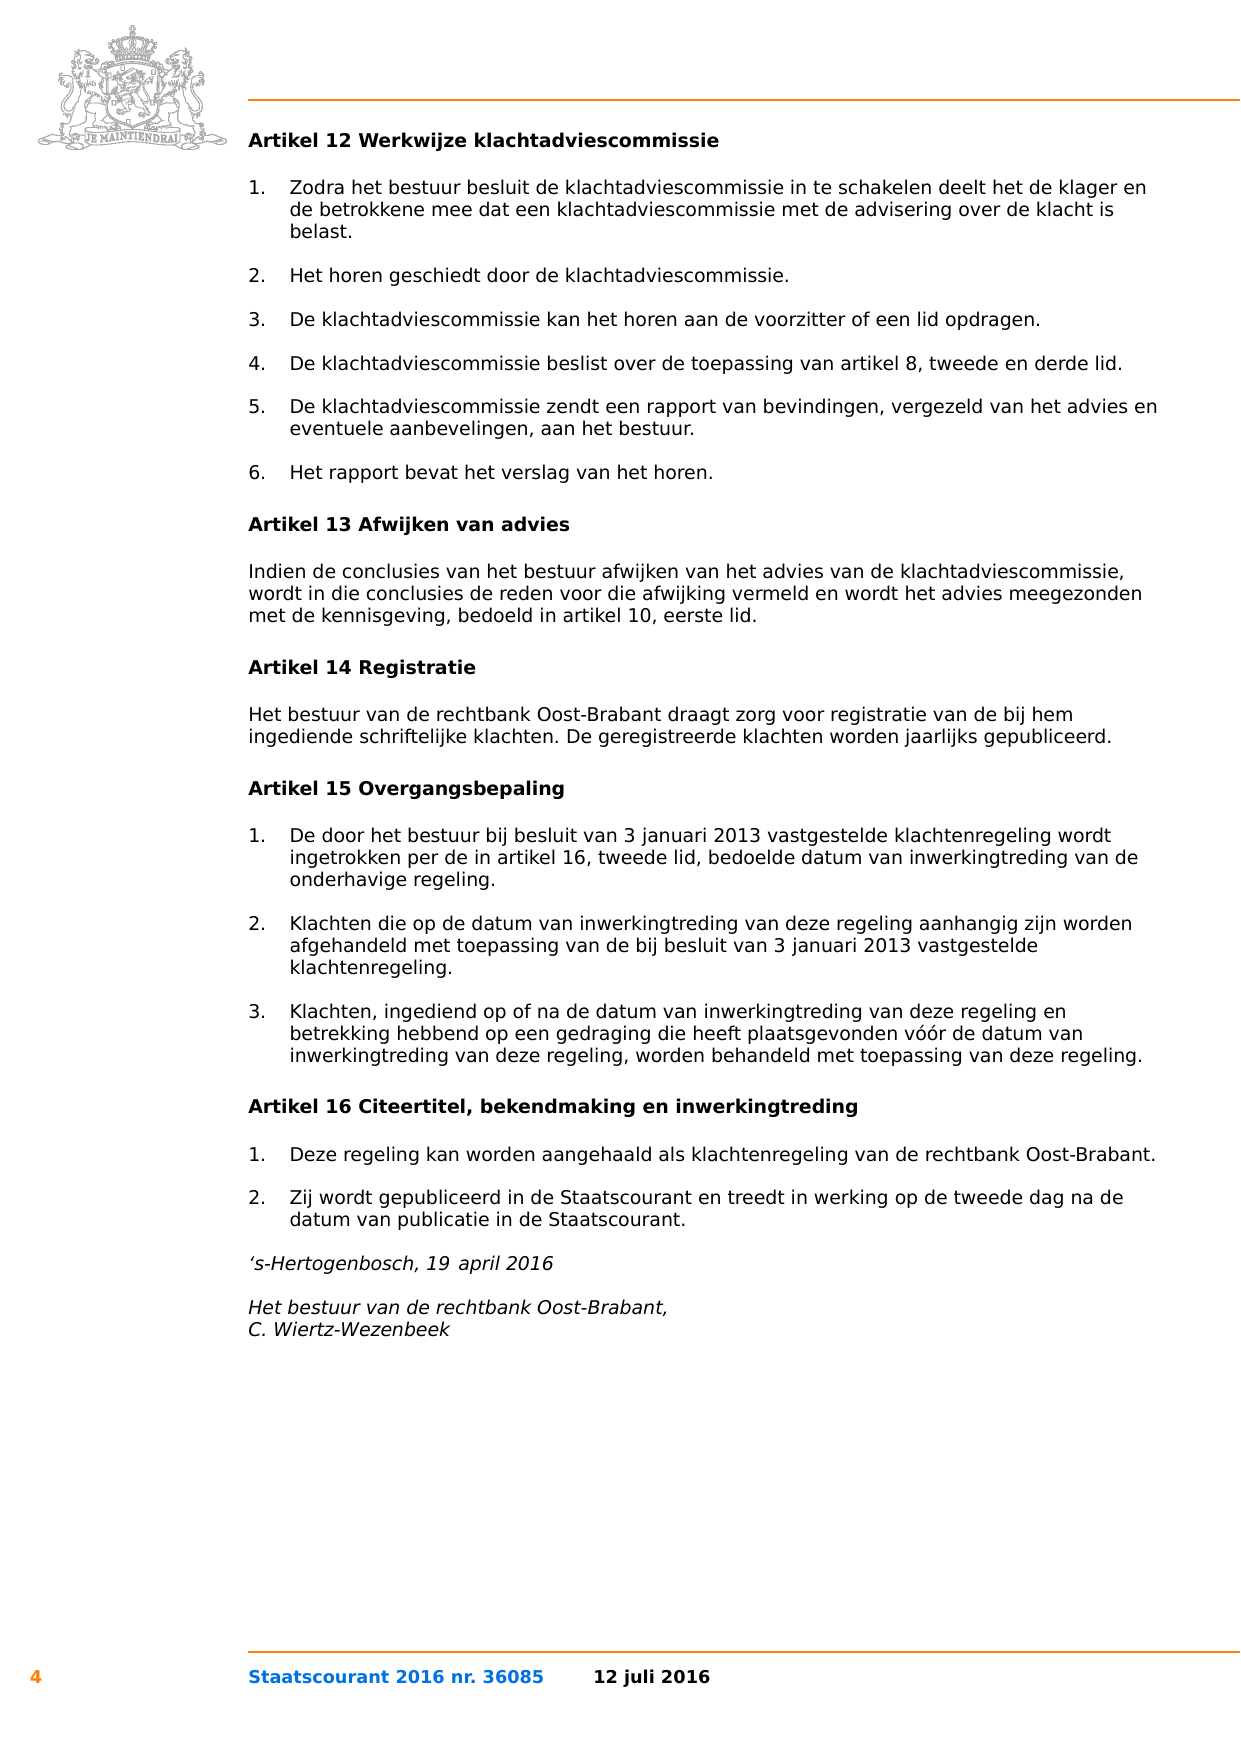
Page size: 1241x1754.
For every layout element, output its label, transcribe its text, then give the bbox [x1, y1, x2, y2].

text 3. Klachten, ingediend op of na de datum van inwerkingtreding van deze regeling en betrekking hebbend op een gedraging die heeft plaatsgevonden vóór de datum van inwerkingtreding van deze regeling, worden behandeld met toepassing van deze regeling. [248, 1001, 1163, 1066]
text 5. De klachtadviescommissie zendt een rapport van bevindingen, vergezeld van het advies en eventuele aanbevelingen, aan het bestuur. [248, 396, 1163, 440]
text 2. Het horen geschiedt door de klachtadviescommissie. [248, 265, 1163, 287]
text 1. De door het bestuur bij besluit van 3 januari 2013 vastgestelde klachtenregeling wordt ingetrokken per de in artikel 16, tweede lid, bedoelde datum van inwerkingtreding van de onderhavige regeling. [248, 825, 1163, 891]
text 2. Zij wordt gepubliceerd in de Staatscourant en treedt in werking op de tweede dag na de datum van publicatie in de Staatscourant. [248, 1187, 1163, 1231]
text 2. Klachten die op de datum van inwerkingtreding van deze regeling aanhangig zijn worden afgehandeld met toepassing van de bij besluit van 3 januari 2013 vastgestelde klachtenregeling. [248, 913, 1163, 979]
text Het bestuur van de rechtbank Oost-Brabant draagt zorg voor registratie van de bij hem ingediende schriftelijke klachten. De geregistreerde klachten worden jaarlijks gepubliceerd. [248, 704, 1163, 748]
subtitle Artikel 14 Registratie [248, 657, 1163, 679]
subtitle Artikel 15 Overgangsbepaling [248, 778, 1163, 800]
text 6. Het rapport bevat het verslag van het horen. [248, 462, 1163, 484]
text 1. Zodra het bestuur besluit de klachtadviescommissie in te schakelen deelt het de klager en de betrokkene mee dat een klachtadviescommissie met de advisering over de klacht is belast. [248, 177, 1163, 243]
text ‘s-Hertogenbosch, 19 april 2016 [248, 1253, 1163, 1275]
text Het bestuur van de rechtbank Oost-Brabant, C. Wiertz-Wezenbeek [248, 1297, 1163, 1341]
subtitle Artikel 16 Citeertitel, bekendmaking en inwerkingtreding [248, 1096, 1163, 1118]
subtitle Artikel 13 Afwijken van advies [248, 514, 1163, 536]
text Indien de conclusies van het bestuur afwijken van het advies van de klachtadviescommissie, wordt in die conclusies de reden voor die afwijking vermeld en wordt het advies meegezonden met de kennisgeving, bedoeld in artikel 10, eerste lid. [248, 561, 1163, 627]
text 1. Deze regeling kan worden aangehaald als klachtenregeling van de rechtbank Oost-Brabant. [248, 1143, 1163, 1165]
subtitle Artikel 12 Werkwijze klachtadviescommissie [248, 130, 1163, 152]
text 4. De klachtadviescommissie beslist over de toepassing van artikel 8, tweede en derde lid. [248, 352, 1163, 374]
picture [38, 25, 227, 150]
text 3. De klachtadviescommissie kan het horen aan de voorzitter of een lid opdragen. [248, 308, 1163, 331]
